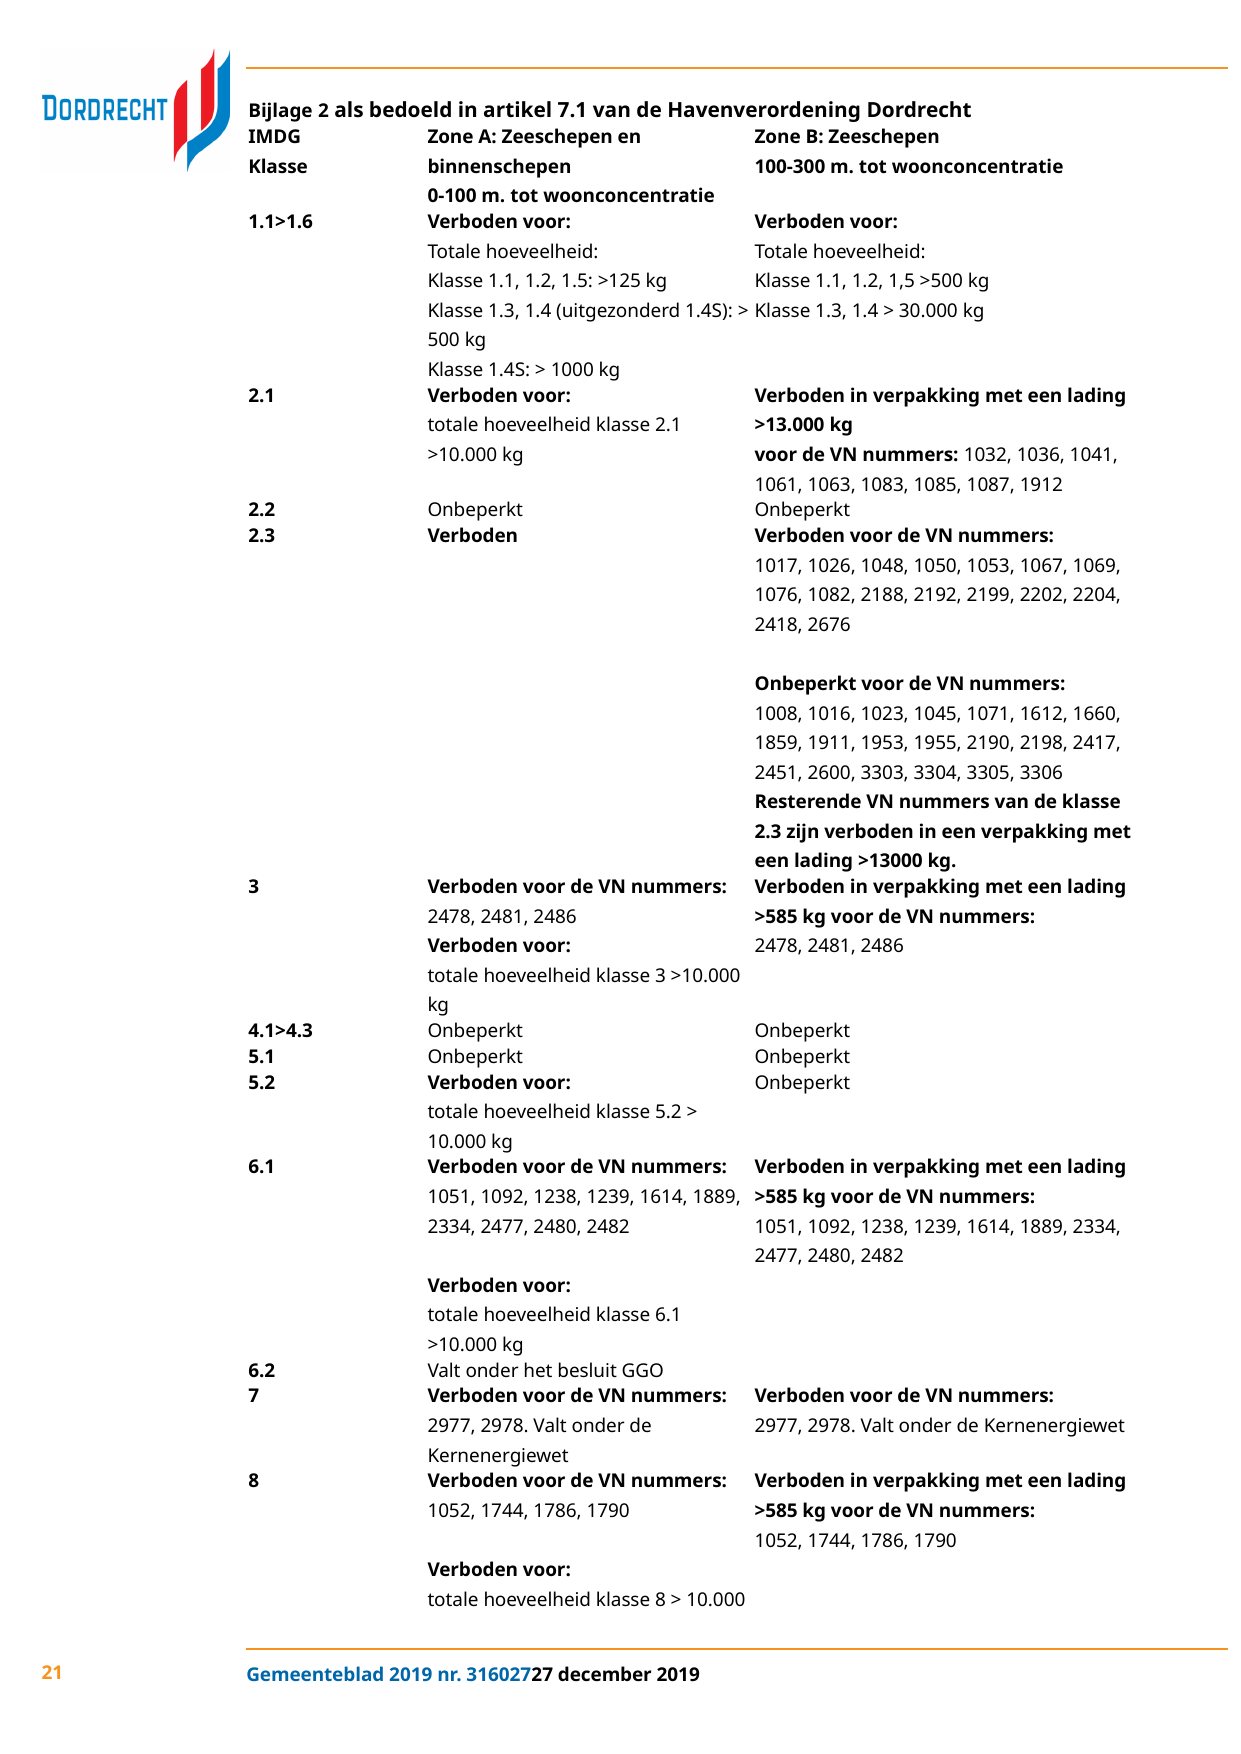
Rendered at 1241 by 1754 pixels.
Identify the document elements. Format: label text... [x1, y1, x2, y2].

table_cell Onbeperkt [427, 1018, 754, 1043]
table_cell Onbeperkt [754, 1043, 1152, 1069]
table_cell Onbeperkt [754, 1018, 1152, 1043]
table_cell 8 [248, 1468, 427, 1612]
table_cell Verboden voor: totale hoeveelheid klasse 5.2 > 10.000 kg [427, 1069, 754, 1154]
table_header IMDG Klasse [248, 124, 427, 208]
table_cell Valt onder het besluit GGO [427, 1357, 1152, 1383]
table_cell Onbeperkt [754, 496, 1152, 522]
table_cell Verboden voor de VN nummers: 2977, 2978. Valt onder de Kernenergiewet [754, 1383, 1152, 1468]
table_header Zone A: Zeeschepen en binnenschepen 0-100 m. tot woonconcentratie [427, 124, 754, 208]
table_cell 1.1>1.6 [248, 208, 427, 382]
table_cell Verboden voor de VN nummers: 1017, 1026, 1048, 1050, 1053, 1067, 1069, 1076, 1082, 2188, 2192, 2199, 2202, 2204, 2418, 2676 Onbeperkt voor de VN nummers: 1008, 1016, 1023, 1045, 1071, 1612, 1660, 1859, 1911, 1953, 1955, 2190, 2198, 2417, 2451, 2600, 3303, 3304, 3305, 3306 Resterende VN nummers van de klasse 2.3 zijn verboden in een verpakking met een lading >13000 kg. [754, 522, 1152, 873]
picture [41, 47, 231, 172]
table_cell Verboden in verpakking met een lading >585 kg voor de VN nummers: 2478, 2481, 2486 [754, 873, 1152, 1017]
table_cell Onbeperkt [427, 496, 754, 522]
table_cell Verboden voor de VN nummers: 1051, 1092, 1238, 1239, 1614, 1889, 2334, 2477, 2480, 2482 Verboden voor: totale hoeveelheid klasse 6.1 >10.000 kg [427, 1154, 754, 1357]
table_header Zone B: Zeeschepen 100-300 m. tot woonconcentratie [754, 124, 1152, 208]
table_cell 2.2 [248, 496, 427, 522]
table_cell Verboden in verpakking met een lading >585 kg voor de VN nummers: 1052, 1744, 1786, 1790 [754, 1468, 1152, 1612]
table_cell Verboden in verpakking met een lading >585 kg voor de VN nummers: 1051, 1092, 1238, 1239, 1614, 1889, 2334, 2477, 2480, 2482 [754, 1154, 1152, 1357]
table_cell 4.1>4.3 [248, 1018, 427, 1043]
table_cell Onbeperkt [754, 1069, 1152, 1154]
table_cell Verboden voor: totale hoeveelheid klasse 2.1 >10.000 kg [427, 382, 754, 496]
table_cell Verboden [427, 522, 754, 873]
table_cell 6.1 [248, 1154, 427, 1357]
table_cell 2.1 [248, 382, 427, 496]
table_cell Verboden voor de VN nummers: 1052, 1744, 1786, 1790 Verboden voor: totale hoeveelheid klasse 8 > 10.000 [427, 1468, 754, 1612]
table_cell Onbeperkt [427, 1043, 754, 1069]
table_cell Verboden voor de VN nummers: 2977, 2978. Valt onder de Kernenergiewet [427, 1383, 754, 1468]
text Bijlage 2 als bedoeld in artikel 7.1 van de Havenverordening Dordrecht [248, 95, 1152, 123]
table_cell 5.1 [248, 1043, 427, 1069]
table_cell 6.2 [248, 1357, 427, 1383]
table_cell Verboden voor: Totale hoeveelheid: Klasse 1.1, 1.2, 1,5 >500 kg Klasse 1.3, 1.4 > 30.000 kg [754, 208, 1152, 382]
table_cell Verboden voor: Totale hoeveelheid: Klasse 1.1, 1.2, 1.5: >125 kg Klasse 1.3, 1.4 (uitgezonderd 1.4S): > 500 kg Klasse 1.4S: > 1000 kg [427, 208, 754, 382]
table_cell Verboden in verpakking met een lading >13.000 kg voor de VN nummers: 1032, 1036, 1041, 1061, 1063, 1083, 1085, 1087, 1912 [754, 382, 1152, 496]
table_cell 5.2 [248, 1069, 427, 1154]
table_cell Verboden voor de VN nummers: 2478, 2481, 2486 Verboden voor: totale hoeveelheid klasse 3 >10.000 kg [427, 873, 754, 1017]
table_cell 7 [248, 1383, 427, 1468]
table_cell 2.3 [248, 522, 427, 873]
table_cell 3 [248, 873, 427, 1017]
